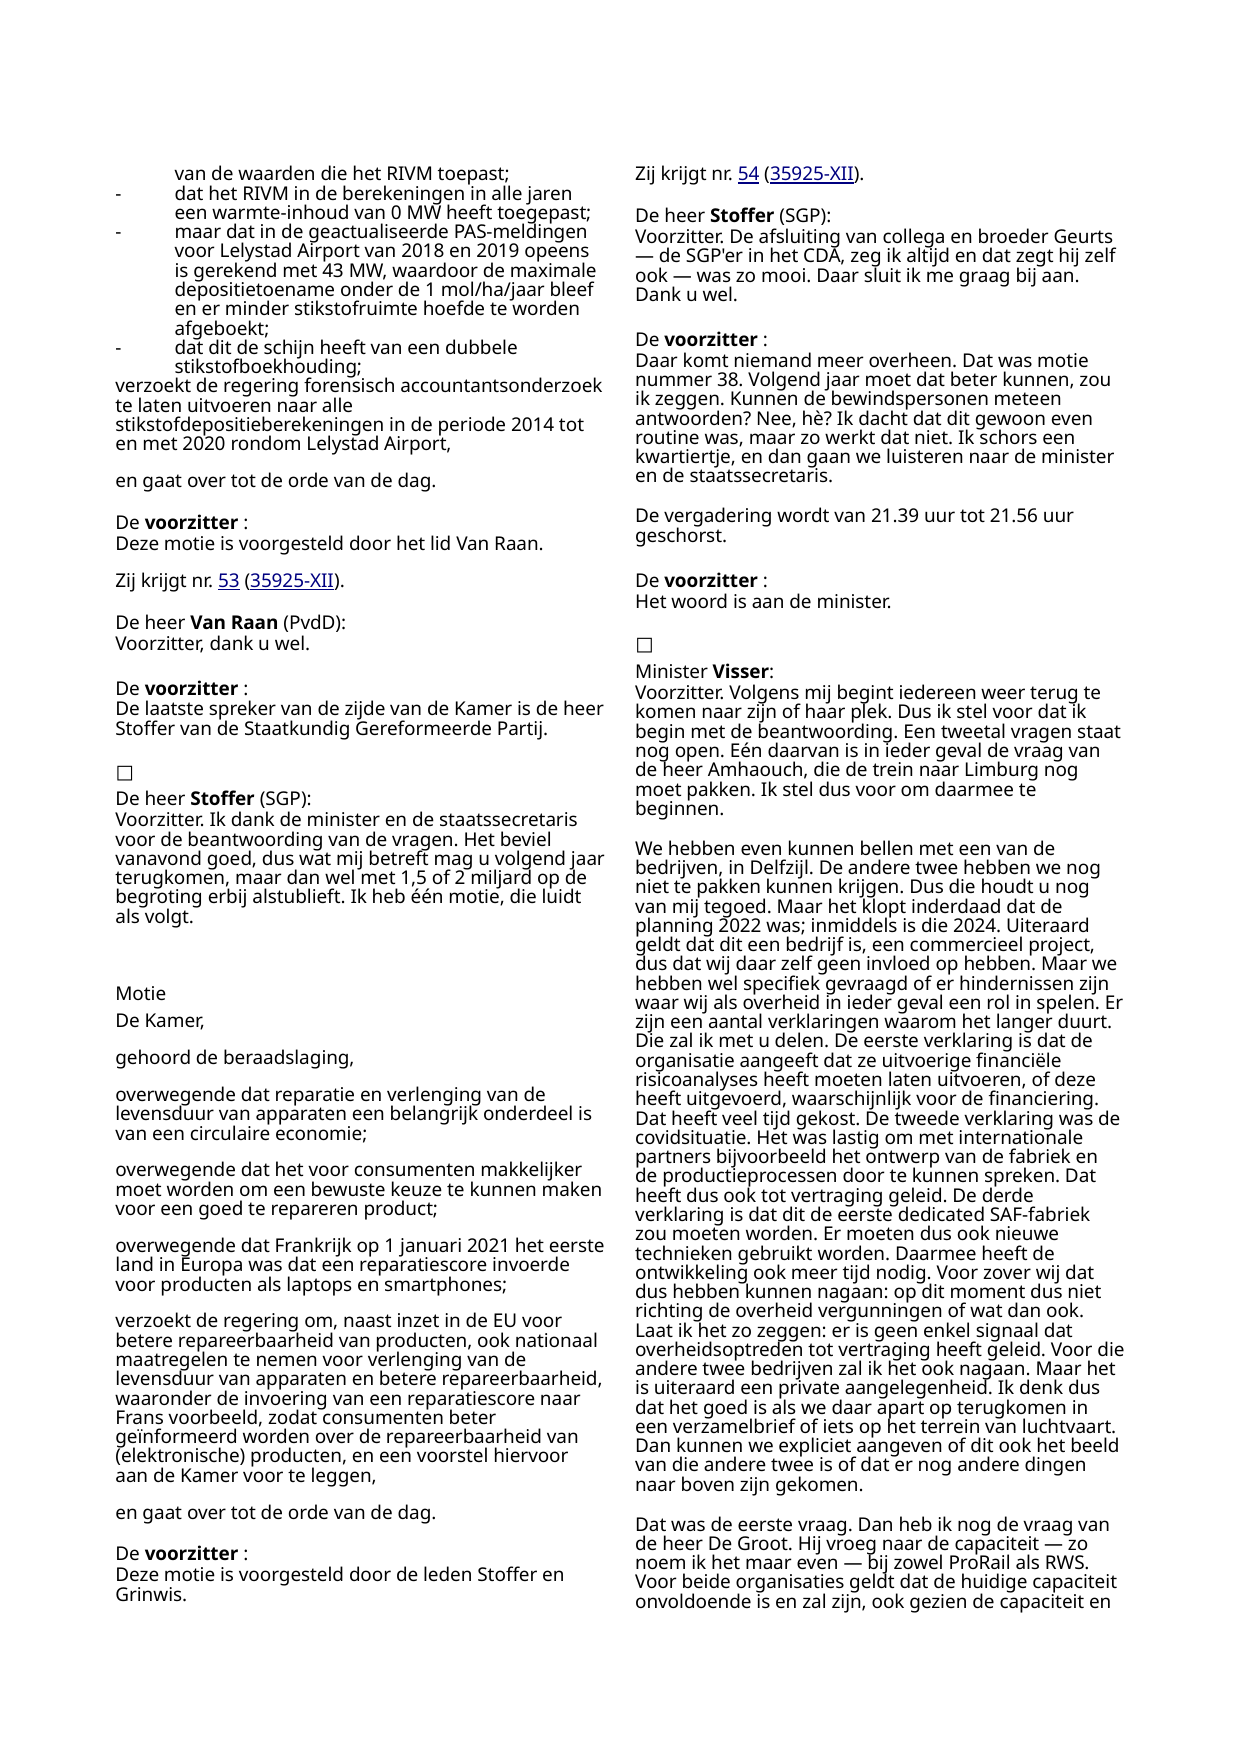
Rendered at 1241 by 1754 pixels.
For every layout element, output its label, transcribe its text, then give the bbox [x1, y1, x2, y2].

list dat dit de schijn heeft van een dubbele stikstofboekhouding; [115, 339, 605, 377]
list van de waarden die het RIVM toepast; [115, 165, 605, 184]
text Motie [115, 980, 605, 1006]
text We hebben even kunnen bellen met een van de bedrijven, in Delfzijl. De andere twee hebben we nog niet te pakken kunnen krijgen. Dus die houdt u nog van mij tegoed. Maar het klopt inderdaad dat de planning 2022 was; inmiddels is die 2024. Uiteraard geldt dat dit een bedrijf is, een commercieel project, dus dat wij daar zelf geen invloed op hebben. Maar we hebben wel specifiek gevraagd of er hindernissen zijn waar wij als overheid in ieder geval een rol in spelen. Er zijn een aantal verklaringen waarom het langer duurt. Die zal ik met u delen. De eerste verklaring is dat de organisatie aangeeft dat ze uitvoerige financiële risicoanalyses heeft moeten laten uitvoeren, of deze heeft uitgevoerd, waarschijnlijk voor de financiering. Dat heeft veel tijd gekost. De tweede verklaring was de covidsituatie. Het was lastig om met internationale partners bijvoorbeeld het ontwerp van de fabriek en de productieprocessen door te kunnen spreken. Dat heeft dus ook tot vertraging geleid. De derde verklaring is dat dit de eerste dedicated SAF-fabriek zou moeten worden. Er moeten dus ook nieuwe technieken gebruikt worden. Daarmee heeft de ontwikkeling ook meer tijd nodig. Voor zover wij dat dus hebben kunnen nagaan: op dit moment dus niet richting de overheid vergunningen of wat dan ook. Laat ik het zo zeggen: er is geen enkel signaal dat overheidsoptreden tot vertraging heeft geleid. Voor die andere twee bedrijven zal ik het ook nagaan. Maar het is uiteraard een private aangelegenheid. Ik denk dus dat het goed is als we daar apart op terugkomen in een verzamelbrief of iets op het terrein van luchtvaart. Dan kunnen we expliciet aangeven of dit ook het beeld van die andere twee is of dat er nog andere dingen naar boven zijn gekomen. [635, 840, 1125, 1495]
text Dat was de eerste vraag. Dan heb ik nog de vraag van de heer De Groot. Hij vroeg naar de capaciteit — zo noem ik het maar even — bij zowel ProRail als RWS. Voor beide organisaties geldt dat de huidige capaciteit onvoldoende is en zal zijn, ook gezien de capaciteit en [635, 1516, 1125, 1612]
text en gaat over tot de orde van de dag. [115, 1504, 605, 1523]
text Zij krijgt nr. 54 (35925-XII). [635, 165, 1125, 184]
text Voorzitter. De afsluiting van collega en broeder Geurts — de SGP'er in het CDA, zeg ik altijd en dat zegt hij zelf ook — was zo mooi. Daar sluit ik me graag bij aan. Dank u wel. [635, 228, 1125, 305]
text Het woord is aan de minister. [635, 593, 1125, 612]
text Daar komt niemand meer overheen. Dat was motie nummer 38. Volgend jaar moet dat beter kunnen, zou ik zeggen. Kunnen de bewindspersonen meteen antwoorden? Nee, hè? Ik dacht dat dit gewoon even routine was, maar zo werkt dat niet. Ik schors een kwartiertje, en dan gaan we luisteren naar de minister en de staatssecretaris. [635, 352, 1125, 487]
text De voorzitter : [115, 675, 605, 700]
text De heer Van Raan (PvdD): [115, 609, 605, 634]
text Deze motie is voorgesteld door het lid Van Raan. [115, 535, 605, 554]
text Minister Visser: [635, 658, 1125, 684]
text overwegende dat reparatie en verlenging van de levensduur van apparaten een belangrijk onderdeel is van een circulaire economie; [115, 1086, 605, 1144]
list dat het RIVM in de berekeningen in alle jaren een warmte-inhoud van 0 MW heeft toegepast; [115, 184, 605, 223]
text en gaat over tot de orde van de dag. [115, 472, 605, 491]
text Voorzitter. Volgens mij begint iedereen weer terug te komen naar zijn of haar plek. Dus ik stel voor dat ik begin met de beantwoording. Een tweetal vragen staat nog open. Eén daarvan is in ieder geval de vraag van de heer Amhaouch, die de trein naar Limburg nog moet pakken. Ik stel dus voor om daarmee te beginnen. [635, 684, 1125, 819]
text De heer Stoffer (SGP): [115, 786, 605, 811]
text verzoekt de regering om, naast inzet in de EU voor betere repareerbaarheid van producten, ook nationaal maatregelen te nemen voor verlenging van de levensduur van apparaten en betere repareerbaarheid, waaronder de invoering van een reparatiescore naar Frans voorbeeld, zodat consumenten beter geïnformeerd worden over de repareerbaarheid van (elektronische) producten, en een voorstel hiervoor aan de Kamer voor te leggen, [115, 1312, 605, 1486]
text Voorzitter, dank u wel. [115, 634, 605, 654]
list maar dat in de geactualiseerde PAS-meldingen voor Lelystad Airport van 2018 en 2019 opeens is gerekend met 43 MW, waardoor de maximale depositietoename onder de 1 mol/ha/jaar bleef en er minder stikstofruimte hoefde te worden afgeboekt; [115, 223, 605, 339]
text De heer Stoffer (SGP): [635, 202, 1125, 228]
text ⬜ [635, 633, 1125, 658]
text gehoord de beraadslaging, [115, 1049, 605, 1068]
text De voorzitter : [635, 567, 1125, 593]
text De Kamer, [115, 1012, 605, 1031]
text overwegende dat het voor consumenten makkelijker moet worden om een bewuste keuze te kunnen maken voor een goed te repareren product; [115, 1161, 605, 1219]
text Voorzitter. Ik dank de minister en de staatssecretaris voor de beantwoording van de vragen. Het beviel vanavond goed, dus wat mij betreft mag u volgend jaar terugkomen, maar dan wel met 1,5 of 2 miljard op de begroting erbij alstublieft. Ik heb één motie, die luidt als volgt. [115, 811, 605, 927]
text De voorzitter : [115, 1541, 605, 1566]
text Deze motie is voorgesteld door de leden Stoffer en Grinwis. [115, 1566, 605, 1605]
text De voorzitter : [635, 326, 1125, 352]
text Zij krijgt nr. 53 (35925-XII). [115, 572, 605, 591]
text De vergadering wordt van 21.39 uur tot 21.56 uur geschorst. [635, 507, 1125, 546]
text De laatste spreker van de zijde van de Kamer is de heer Stoffer van de Staatkundig Gereformeerde Partij. [115, 700, 605, 739]
text verzoekt de regering forensisch accountantsonderzoek te laten uitvoeren naar alle stikstofdepositieberekeningen in de periode 2014 tot en met 2020 rondom Lelystad Airport, [115, 377, 605, 454]
text De voorzitter : [115, 509, 605, 535]
text overwegende dat Frankrijk op 1 januari 2021 het eerste land in Europa was dat een reparatiescore invoerde voor producten als laptops en smartphones; [115, 1237, 605, 1295]
text ⬜ [115, 760, 605, 786]
